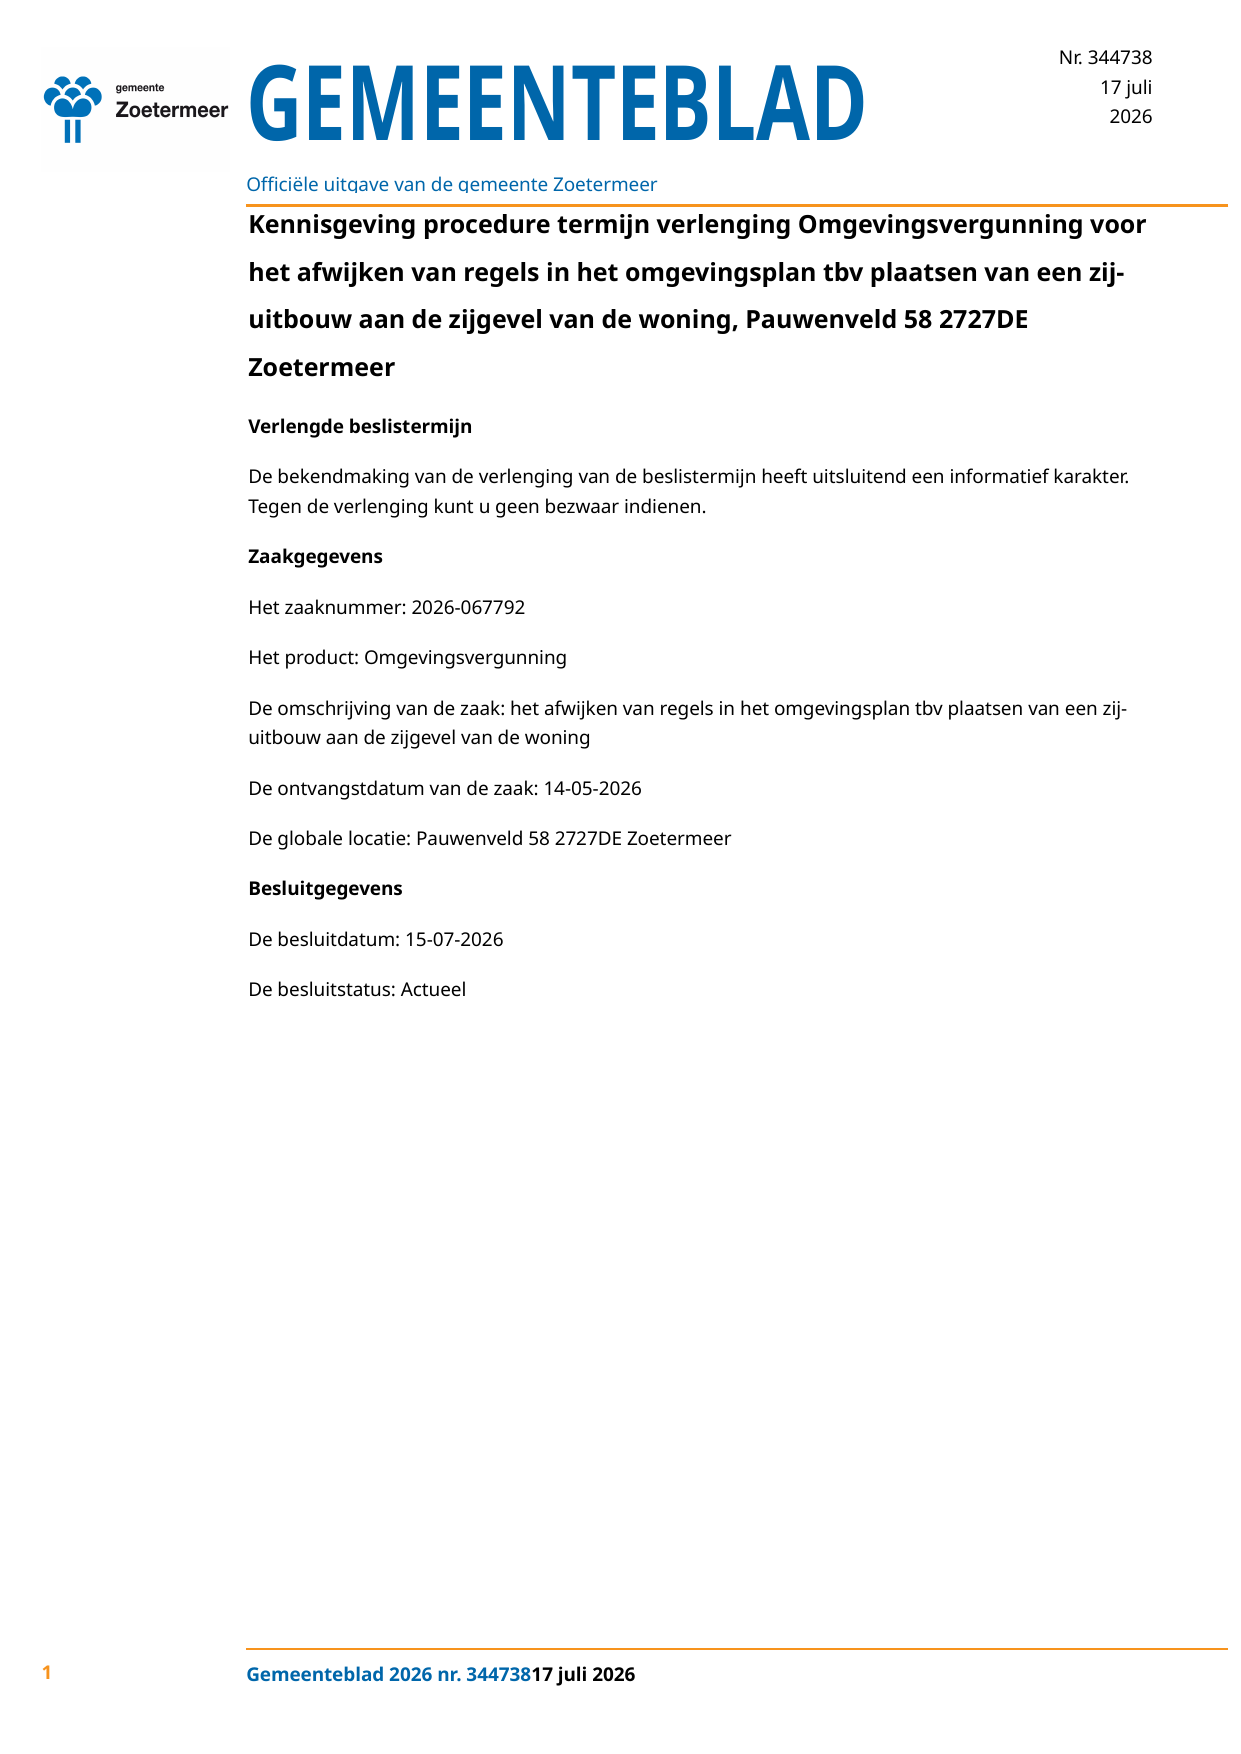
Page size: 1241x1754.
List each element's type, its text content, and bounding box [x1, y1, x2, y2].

text De ontvangstdatum van de zaak: 14-05-2026 [248, 775, 1152, 801]
picture [41, 47, 231, 172]
text De omschrijving van de zaak: het afwijken van regels in het omgevingsplan tbv plaatsen van een zij-uitbouw aan de zijgevel van de woning [248, 695, 1152, 750]
text Kennisgeving procedure termijn verlenging Omgevingsvergunning voor het afwijken van regels in het omgevingsplan tbv plaatsen van een zij-uitbouw aan de zijgevel van de woning, Pauwenveld 58 2727DE Zoetermeer [248, 207, 1152, 384]
text Het zaaknummer: 2026-067792 [248, 594, 1152, 620]
text Zaakgegevens [248, 543, 1152, 569]
text De besluitdatum: 15-07-2026 [248, 926, 1152, 952]
text De bekendmaking van de verlenging van de beslistermijn heeft uitsluitend een informatief karakter. Tegen de verlenging kunt u geen bezwaar indienen. [248, 463, 1152, 519]
text Besluitgegevens [248, 876, 1152, 901]
text Verlengde beslistermijn [248, 413, 1152, 439]
text De globale locatie: Pauwenveld 58 2727DE Zoetermeer [248, 825, 1152, 851]
text Het product: Omgevingsvergunning [248, 644, 1152, 670]
text De besluitstatus: Actueel [248, 976, 1152, 1002]
